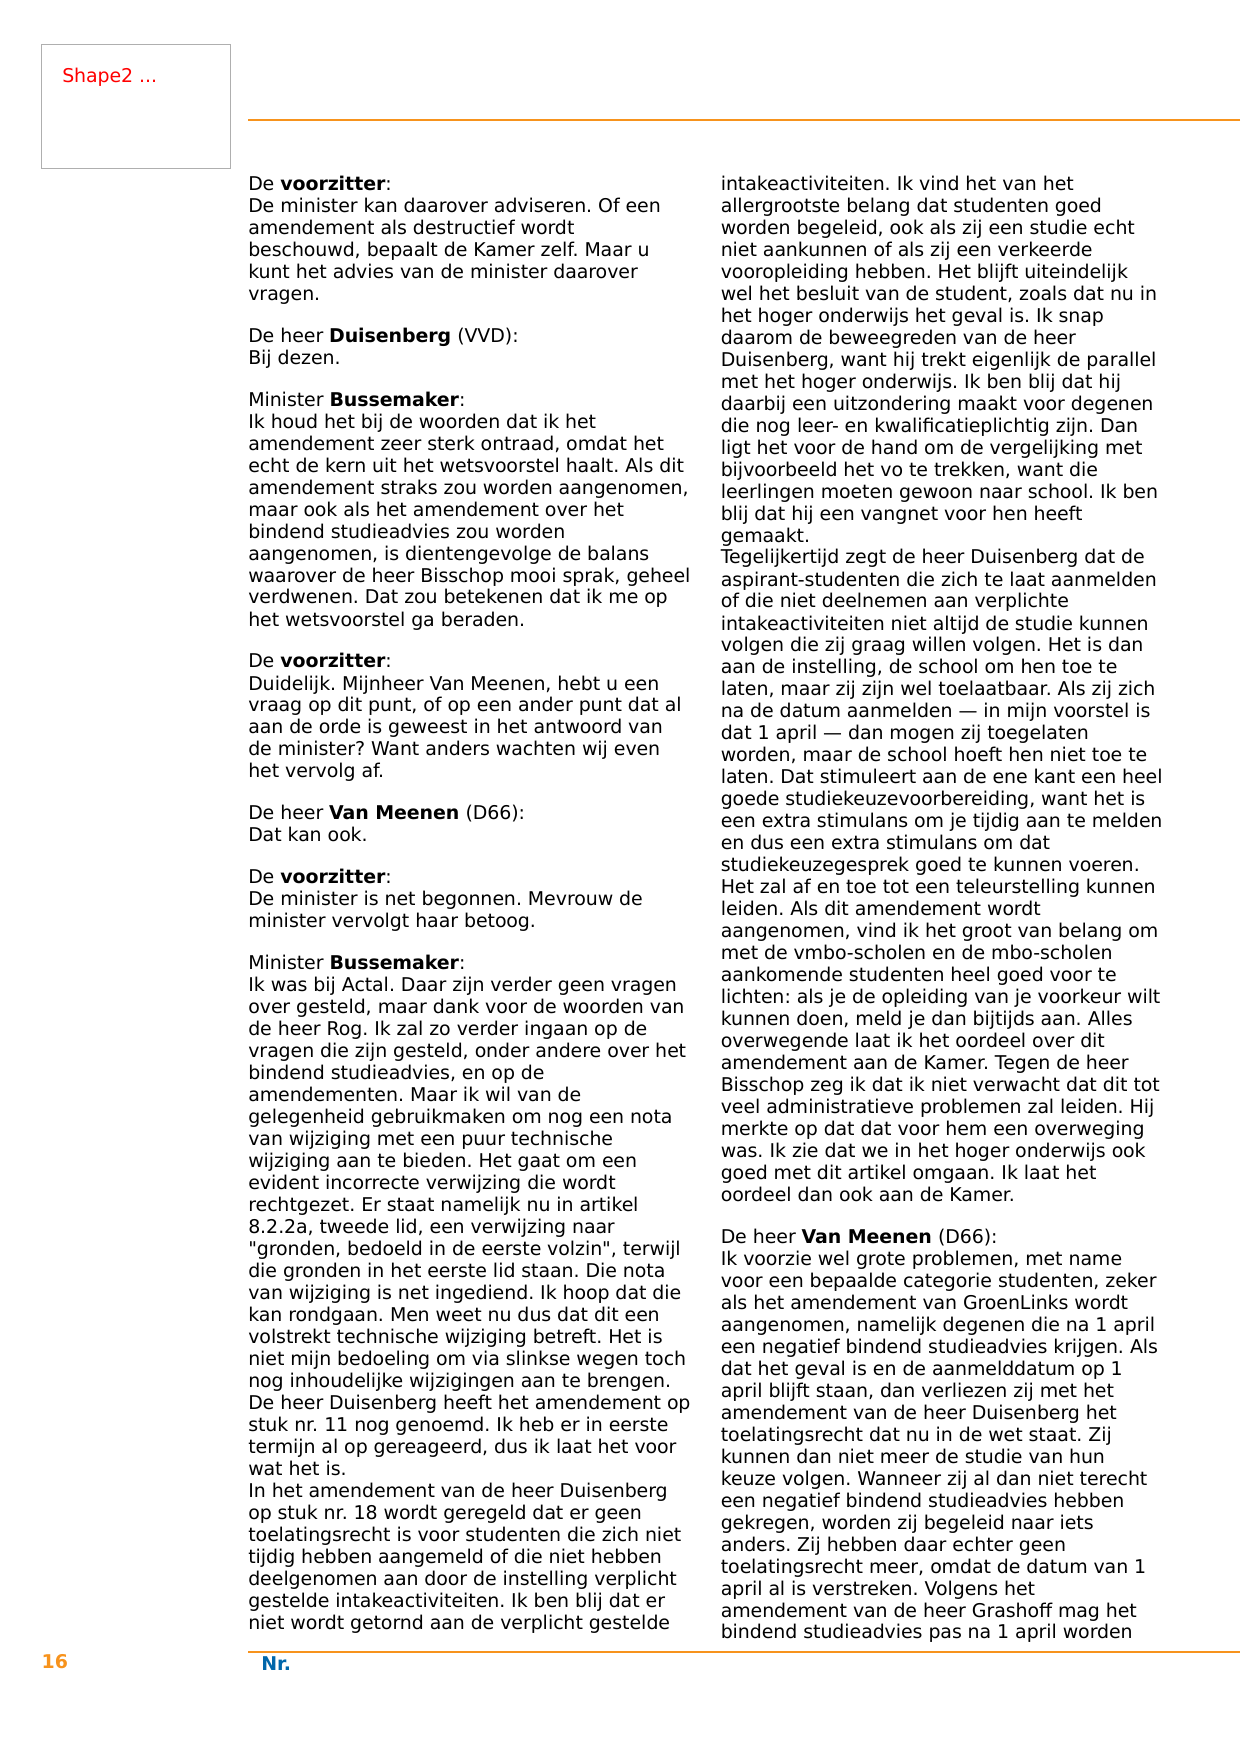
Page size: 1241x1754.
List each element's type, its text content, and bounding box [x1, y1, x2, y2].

text In het amendement van de heer Duisenberg op stuk nr. 18 wordt geregeld dat er geen toelatingsrecht is voor studenten die zich niet tijdig hebben aangemeld of die niet hebben deelgenomen aan door de instelling verplicht gestelde intakeactiviteiten. Ik ben blij dat er niet wordt getornd aan de verplicht gestelde [248, 1480, 691, 1633]
text Minister Bussemaker: [248, 389, 691, 411]
text Duidelijk. Mijnheer Van Meenen, hebt u een vraag op dit punt, of op een ander punt dat al aan de orde is geweest in het antwoord van de minister? Want anders wachten wij even het vervolg af. [248, 672, 691, 782]
text Bij dezen. [248, 347, 691, 369]
text Ik houd het bij de woorden dat ik het amendement zeer sterk ontraad, omdat het echt de kern uit het wetsvoorstel haalt. Als dit amendement straks zou worden aangenomen, maar ook als het amendement over het bindend studieadvies zou worden aangenomen, is dientengevolge de balans waarover de heer Bisschop mooi sprak, geheel verdwenen. Dat zou betekenen dat ik me op het wetsvoorstel ga beraden. [248, 411, 691, 630]
text De voorzitter: [248, 650, 691, 672]
text De minister is net begonnen. Mevrouw de minister vervolgt haar betoog. [248, 888, 691, 932]
text Tegelijkertijd zegt de heer Duisenberg dat de aspirant-studenten die zich te laat aanmelden of die niet deelnemen aan verplichte intakeactiviteiten niet altijd de studie kunnen volgen die zij graag willen volgen. Het is dan aan de instelling, de school om hen toe te laten, maar zij zijn wel toelaatbaar. Als zij zich na de datum aanmelden — in mijn voorstel is dat 1 april — dan mogen zij toegelaten worden, maar de school hoeft hen niet toe te laten. Dat stimuleert aan de ene kant een heel goede studiekeuzevoorbereiding, want het is een extra stimulans om je tijdig aan te melden en dus een extra stimulans om dat studiekeuzegesprek goed te kunnen voeren. Het zal af en toe tot een teleurstelling kunnen leiden. Als dit amendement wordt aangenomen, vind ik het groot van belang om met de vmbo-scholen en de mbo-scholen aankomende studenten heel goed voor te lichten: als je de opleiding van je voorkeur wilt kunnen doen, meld je dan bijtijds aan. Alles overwegende laat ik het oordeel over dit amendement aan de Kamer. Tegen de heer Bisschop zeg ik dat ik niet verwacht dat dit tot veel administratieve problemen zal leiden. Hij merkte op dat dat voor hem een overweging was. Ik zie dat we in het hoger onderwijs ook goed met dit artikel omgaan. Ik laat het oordeel dan ook aan de Kamer. [721, 546, 1163, 1206]
text De heer Van Meenen (D66): [248, 802, 691, 824]
text De minister kan daarover adviseren. Of een amendement als destructief wordt beschouwd, bepaalt de Kamer zelf. Maar u kunt het advies van de minister daarover vragen. [248, 195, 691, 305]
text intakeactiviteiten. Ik vind het van het allergrootste belang dat studenten goed worden begeleid, ook als zij een studie echt niet aankunnen of als zij een verkeerde vooropleiding hebben. Het blijft uiteindelijk wel het besluit van de student, zoals dat nu in het hoger onderwijs het geval is. Ik snap daarom de beweegreden van de heer Duisenberg, want hij trekt eigenlijk de parallel met het hoger onderwijs. Ik ben blij dat hij daarbij een uitzondering maakt voor degenen die nog leer- en kwalificatieplichtig zijn. Dan ligt het voor de hand om de vergelijking met bijvoorbeeld het vo te trekken, want die leerlingen moeten gewoon naar school. Ik ben blij dat hij een vangnet voor hen heeft gemaakt. [721, 173, 1163, 546]
text De heer Duisenberg heeft het amendement op stuk nr. 11 nog genoemd. Ik heb er in eerste termijn al op gereageerd, dus ik laat het voor wat het is. [248, 1392, 691, 1480]
text Minister Bussemaker: [248, 952, 691, 974]
text Dat kan ook. [248, 824, 691, 846]
text De heer Van Meenen (D66): [721, 1226, 1163, 1248]
text De heer Duisenberg (VVD): [248, 325, 691, 347]
text De voorzitter: [248, 173, 691, 195]
text Ik voorzie wel grote problemen, met name voor een bepaalde categorie studenten, zeker als het amendement van GroenLinks wordt aangenomen, namelijk degenen die na 1 april een negatief bindend studieadvies krijgen. Als dat het geval is en de aanmelddatum op 1 april blijft staan, dan verliezen zij met het amendement van de heer Duisenberg het toelatingsrecht dat nu in de wet staat. Zij kunnen dan niet meer de studie van hun keuze volgen. Wanneer zij al dan niet terecht een negatief bindend studieadvies hebben gekregen, worden zij begeleid naar iets anders. Zij hebben daar echter geen toelatingsrecht meer, omdat de datum van 1 april al is verstreken. Volgens het amendement van de heer Grashoff mag het bindend studieadvies pas na 1 april worden [721, 1248, 1163, 1643]
text De voorzitter: [248, 866, 691, 888]
text Ik was bij Actal. Daar zijn verder geen vragen over gesteld, maar dank voor de woorden van de heer Rog. Ik zal zo verder ingaan op de vragen die zijn gesteld, onder andere over het bindend studieadvies, en op de amendementen. Maar ik wil van de gelegenheid gebruikmaken om nog een nota van wijziging met een puur technische wijziging aan te bieden. Het gaat om een evident incorrecte verwijzing die wordt rechtgezet. Er staat namelijk nu in artikel 8.2.2a, tweede lid, een verwijzing naar "gronden, bedoeld in de eerste volzin", terwijl die gronden in het eerste lid staan. Die nota van wijziging is net ingediend. Ik hoop dat die kan rondgaan. Men weet nu dus dat dit een volstrekt technische wijziging betreft. Het is niet mijn bedoeling om via slinkse wegen toch nog inhoudelijke wijzigingen aan te brengen. [248, 974, 691, 1392]
